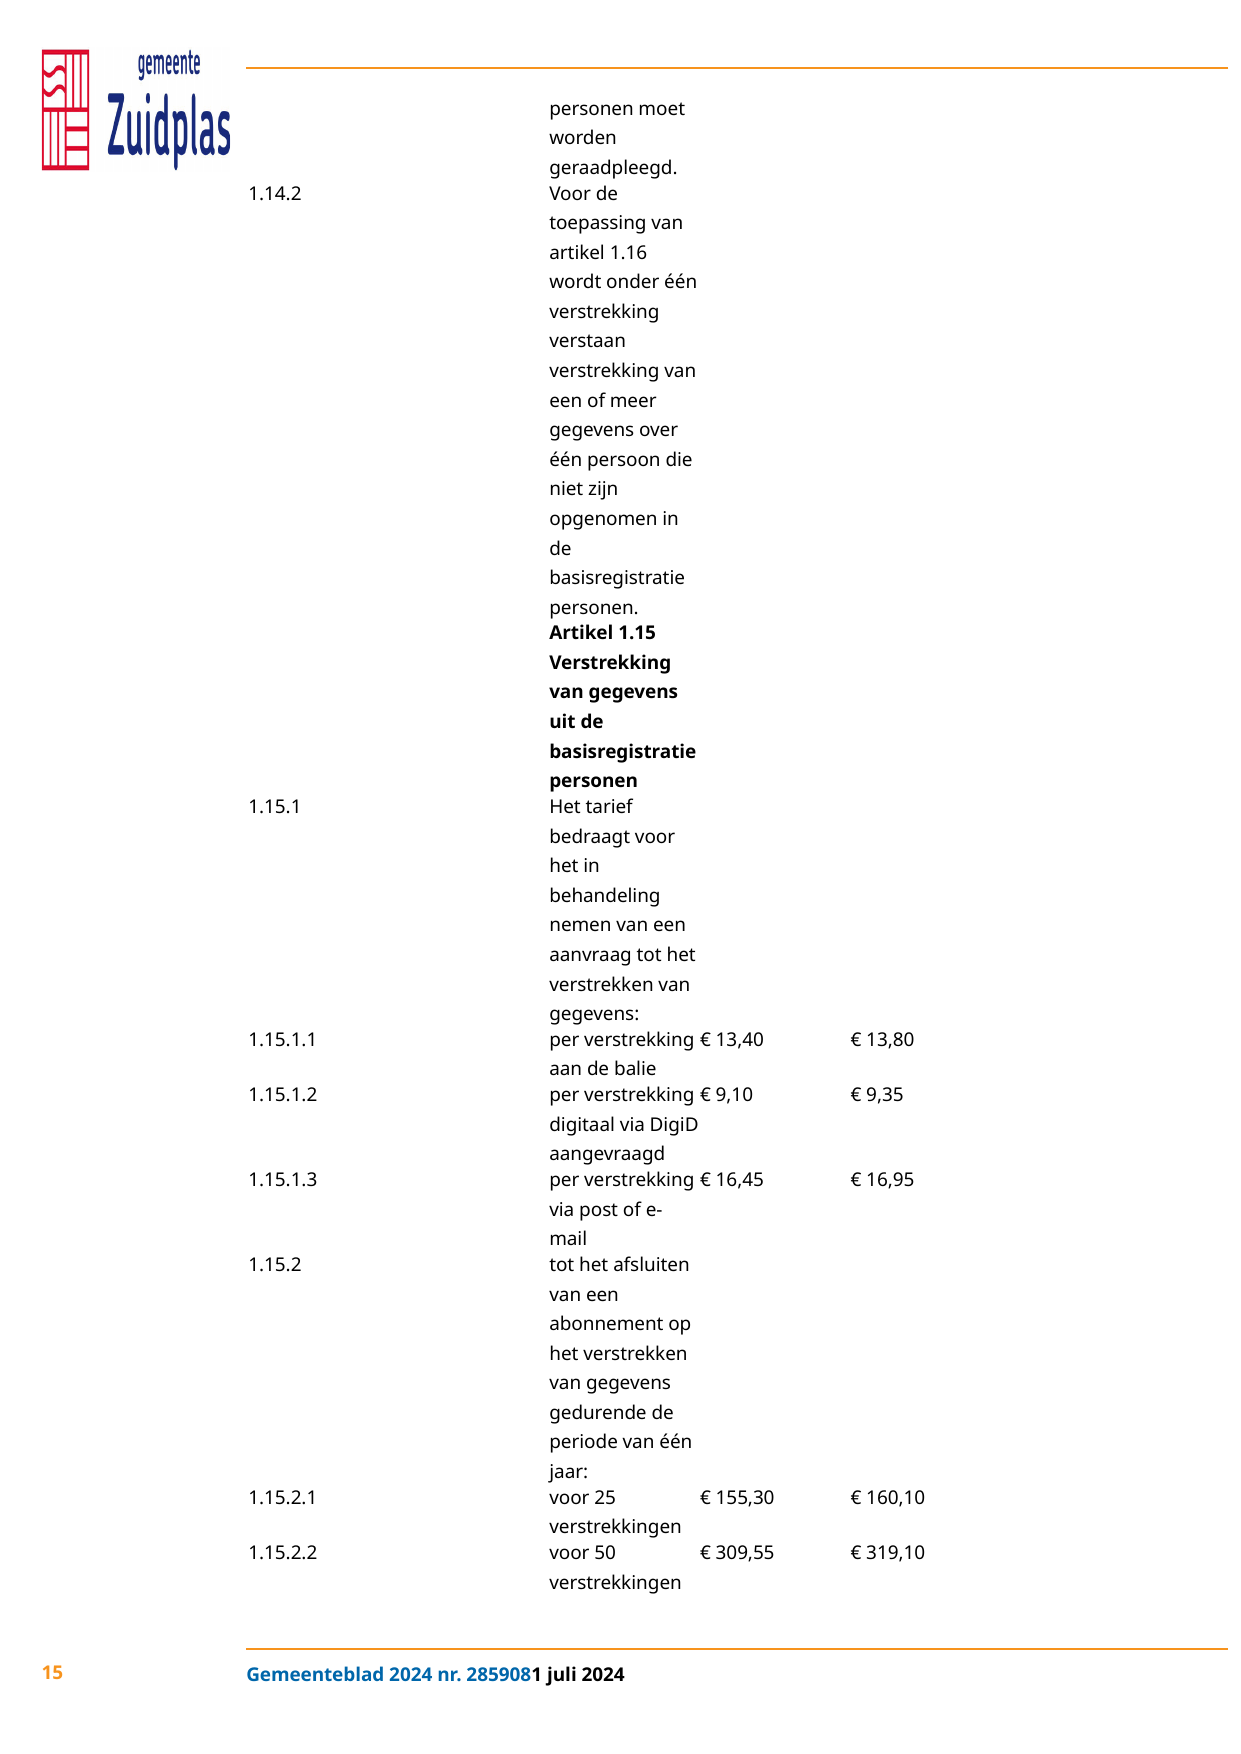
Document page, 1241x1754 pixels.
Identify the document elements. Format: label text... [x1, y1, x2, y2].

table_cell 1.15.1 [248, 793, 398, 1026]
table_cell voor 50 verstrekkingen [549, 1539, 700, 1594]
table_cell 1.15.1.1 [248, 1026, 398, 1081]
table_cell € 9,10 [700, 1081, 850, 1166]
table_cell [700, 180, 850, 619]
table_cell 1.15.2.2 [248, 1539, 398, 1594]
table_cell € 319,10 [850, 1539, 1001, 1594]
table_cell [700, 793, 850, 1026]
table_cell [399, 180, 549, 619]
table_cell € 160,10 [850, 1484, 1001, 1539]
table_cell [1001, 95, 1152, 180]
table_cell [399, 1484, 549, 1539]
table_cell 1.15.1.3 [248, 1166, 398, 1251]
table_cell [850, 793, 1001, 1026]
table_cell € 9,35 [850, 1081, 1001, 1166]
table_cell [1001, 1081, 1152, 1166]
table_cell [399, 1539, 549, 1594]
table_cell 1.14.2 [248, 180, 398, 619]
table_cell [850, 620, 1001, 793]
table_cell personen moet worden geraadpleegd. [549, 95, 700, 180]
table_cell per verstrekking digitaal via DigiD aangevraagd [549, 1081, 700, 1166]
table_cell per verstrekking aan de balie [549, 1026, 700, 1081]
table_cell € 13,80 [850, 1026, 1001, 1081]
table_cell [248, 620, 398, 793]
table_cell [850, 1251, 1001, 1484]
table_cell [700, 95, 850, 180]
table_cell [248, 95, 398, 180]
table_cell [399, 95, 549, 180]
table_cell [1001, 620, 1152, 793]
table_cell 1.15.2 [248, 1251, 398, 1484]
table_cell Artikel 1.15 Verstrekking van gegevens uit de basisregistratie personen [549, 620, 700, 793]
table_cell [399, 793, 549, 1026]
table_cell € 16,95 [850, 1166, 1001, 1251]
picture [41, 47, 231, 172]
table_cell Het tarief bedraagt voor het in behandeling nemen van een aanvraag tot het verstrekken van gegevens: [549, 793, 700, 1026]
table_cell [700, 1251, 850, 1484]
table_cell [399, 1026, 549, 1081]
table_cell [700, 620, 850, 793]
table_cell [1001, 1026, 1152, 1081]
table_cell 1.15.1.2 [248, 1081, 398, 1166]
table_cell [399, 620, 549, 793]
table_cell [399, 1081, 549, 1166]
table_cell Voor de toepassing van artikel 1.16 wordt onder één verstrekking verstaan verstrekking van een of meer gegevens over één persoon die niet zijn opgenomen in de basisregistratie personen. [549, 180, 700, 619]
table_cell per verstrekking via post of e-mail [549, 1166, 700, 1251]
table_cell € 13,40 [700, 1026, 850, 1081]
table_cell € 155,30 [700, 1484, 850, 1539]
table_cell voor 25 verstrekkingen [549, 1484, 700, 1539]
table_cell [399, 1251, 549, 1484]
table_cell [1001, 180, 1152, 619]
table_cell [399, 1166, 549, 1251]
table_cell [1001, 793, 1152, 1026]
table_cell [1001, 1251, 1152, 1484]
table_cell [850, 95, 1001, 180]
table_cell [1001, 1539, 1152, 1594]
table_cell 1.15.2.1 [248, 1484, 398, 1539]
table_cell [1001, 1166, 1152, 1251]
table_cell € 309,55 [700, 1539, 850, 1594]
table_cell [1001, 1484, 1152, 1539]
table_cell tot het afsluiten van een abonnement op het verstrekken van gegevens gedurende de periode van één jaar: [549, 1251, 700, 1484]
table_cell [850, 180, 1001, 619]
table_cell € 16,45 [700, 1166, 850, 1251]
